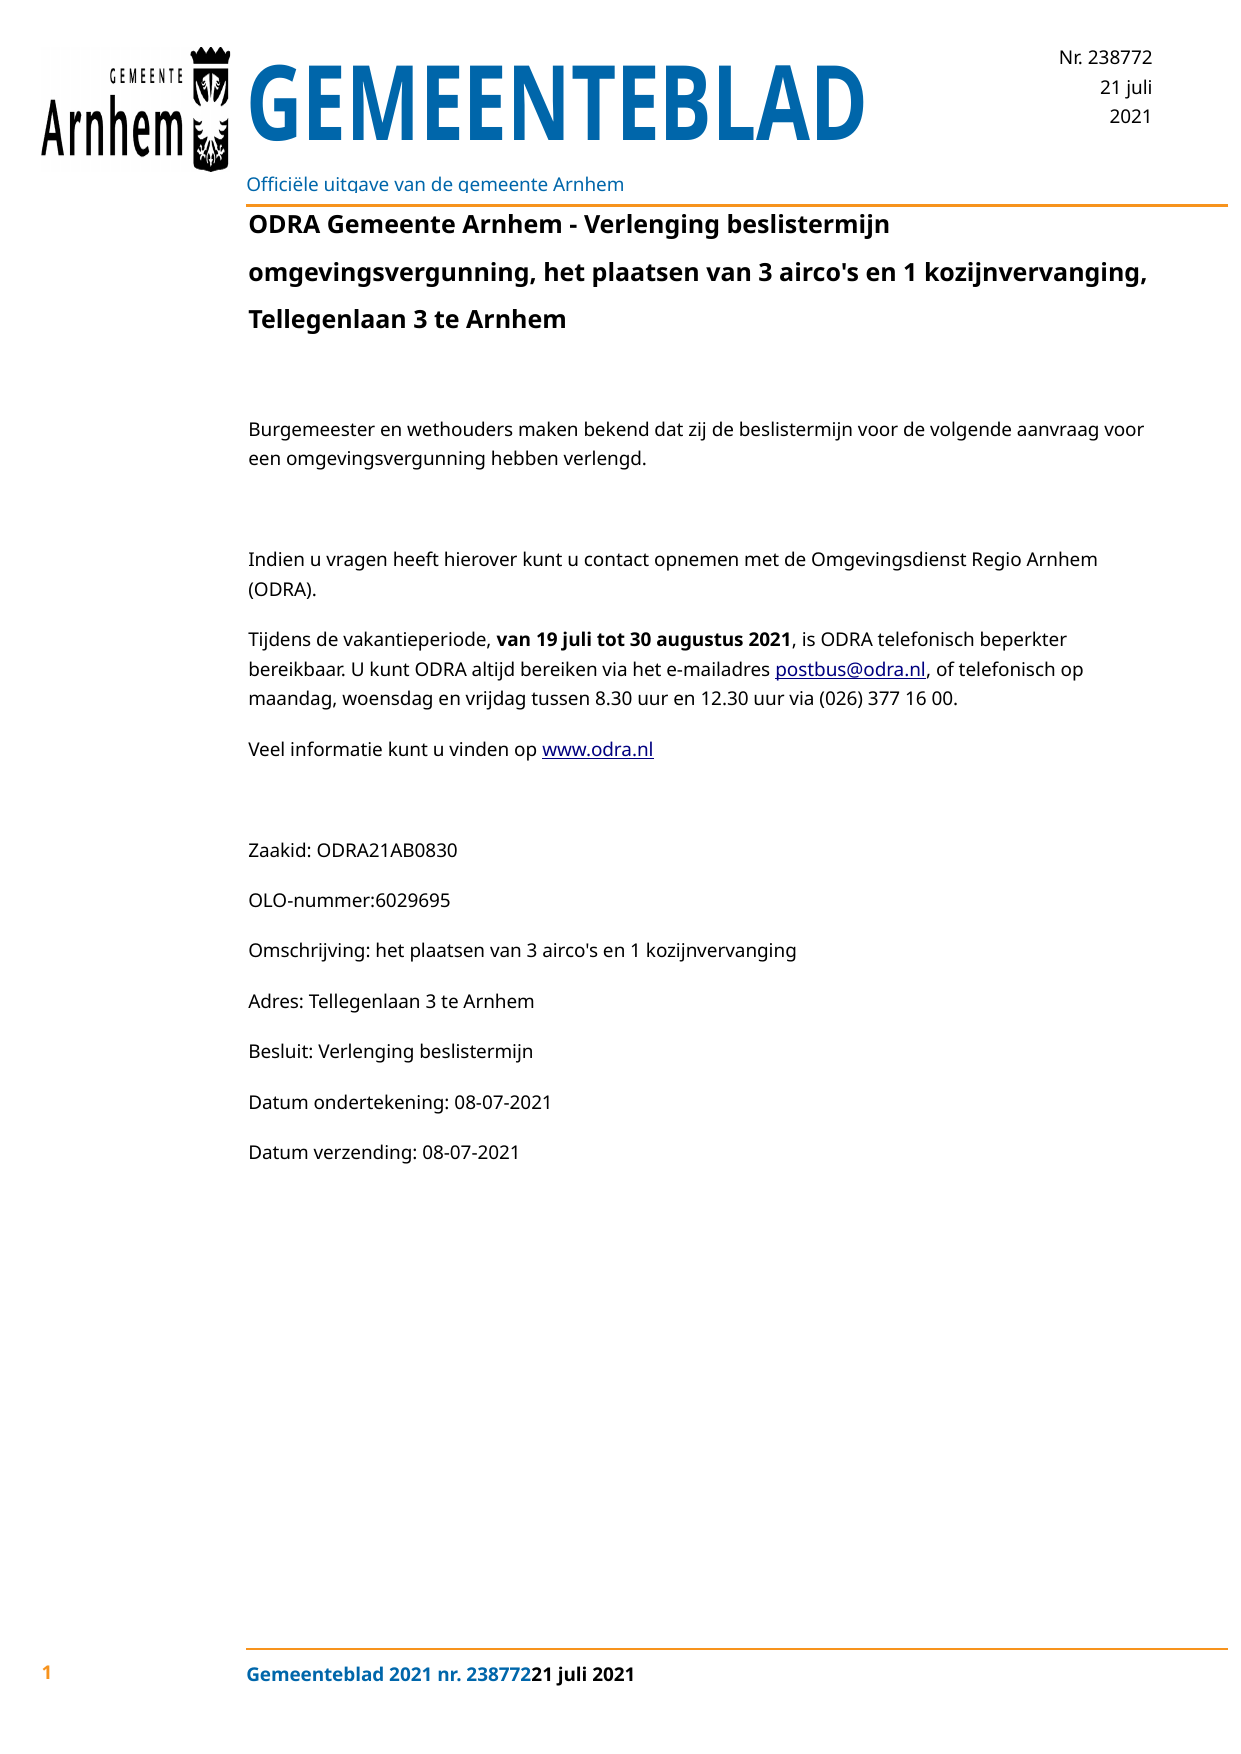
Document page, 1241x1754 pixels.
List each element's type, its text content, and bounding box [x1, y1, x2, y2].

text Veel informatie kunt u vinden op www.odra.nl [248, 736, 1152, 762]
text Omschrijving: het plaatsen van 3 airco's en 1 kozijnvervanging [248, 938, 1152, 963]
text Datum verzending: 08-07-2021 [248, 1139, 1152, 1165]
text Zaakid: ODRA21AB0830 [248, 837, 1152, 862]
text ODRA Gemeente Arnhem - Verlenging beslistermijn omgevingsvergunning, het plaatsen van 3 airco's en 1 kozijnvervanging, Tellegenlaan 3 te Arnhem [248, 207, 1152, 336]
text OLO-nummer:6029695 [248, 887, 1152, 913]
text Indien u vragen heeft hierover kunt u contact opnemen met de Omgevingsdienst Regio Arnhem (ODRA). [248, 546, 1152, 602]
text Datum ondertekening: 08-07-2021 [248, 1089, 1152, 1114]
text Burgemeester en wethouders maken bekend dat zij de beslistermijn voor de volgende aanvraag voor een omgevingsvergunning hebben verlengd. [248, 416, 1152, 471]
text Adres: Tellegenlaan 3 te Arnhem [248, 988, 1152, 1014]
text Tijdens de vakantieperiode, van 19 juli tot 30 augustus 2021, is ODRA telefonisch beperkter bereikbaar. U kunt ODRA altijd bereiken via het e-mailadres postbus@odra.nl, of telefonisch op maandag, woensdag en vrijdag tussen 8.30 uur en 12.30 uur via (026) 377 16 00. [248, 626, 1152, 711]
picture [41, 47, 231, 172]
text Besluit: Verlenging beslistermijn [248, 1038, 1152, 1064]
